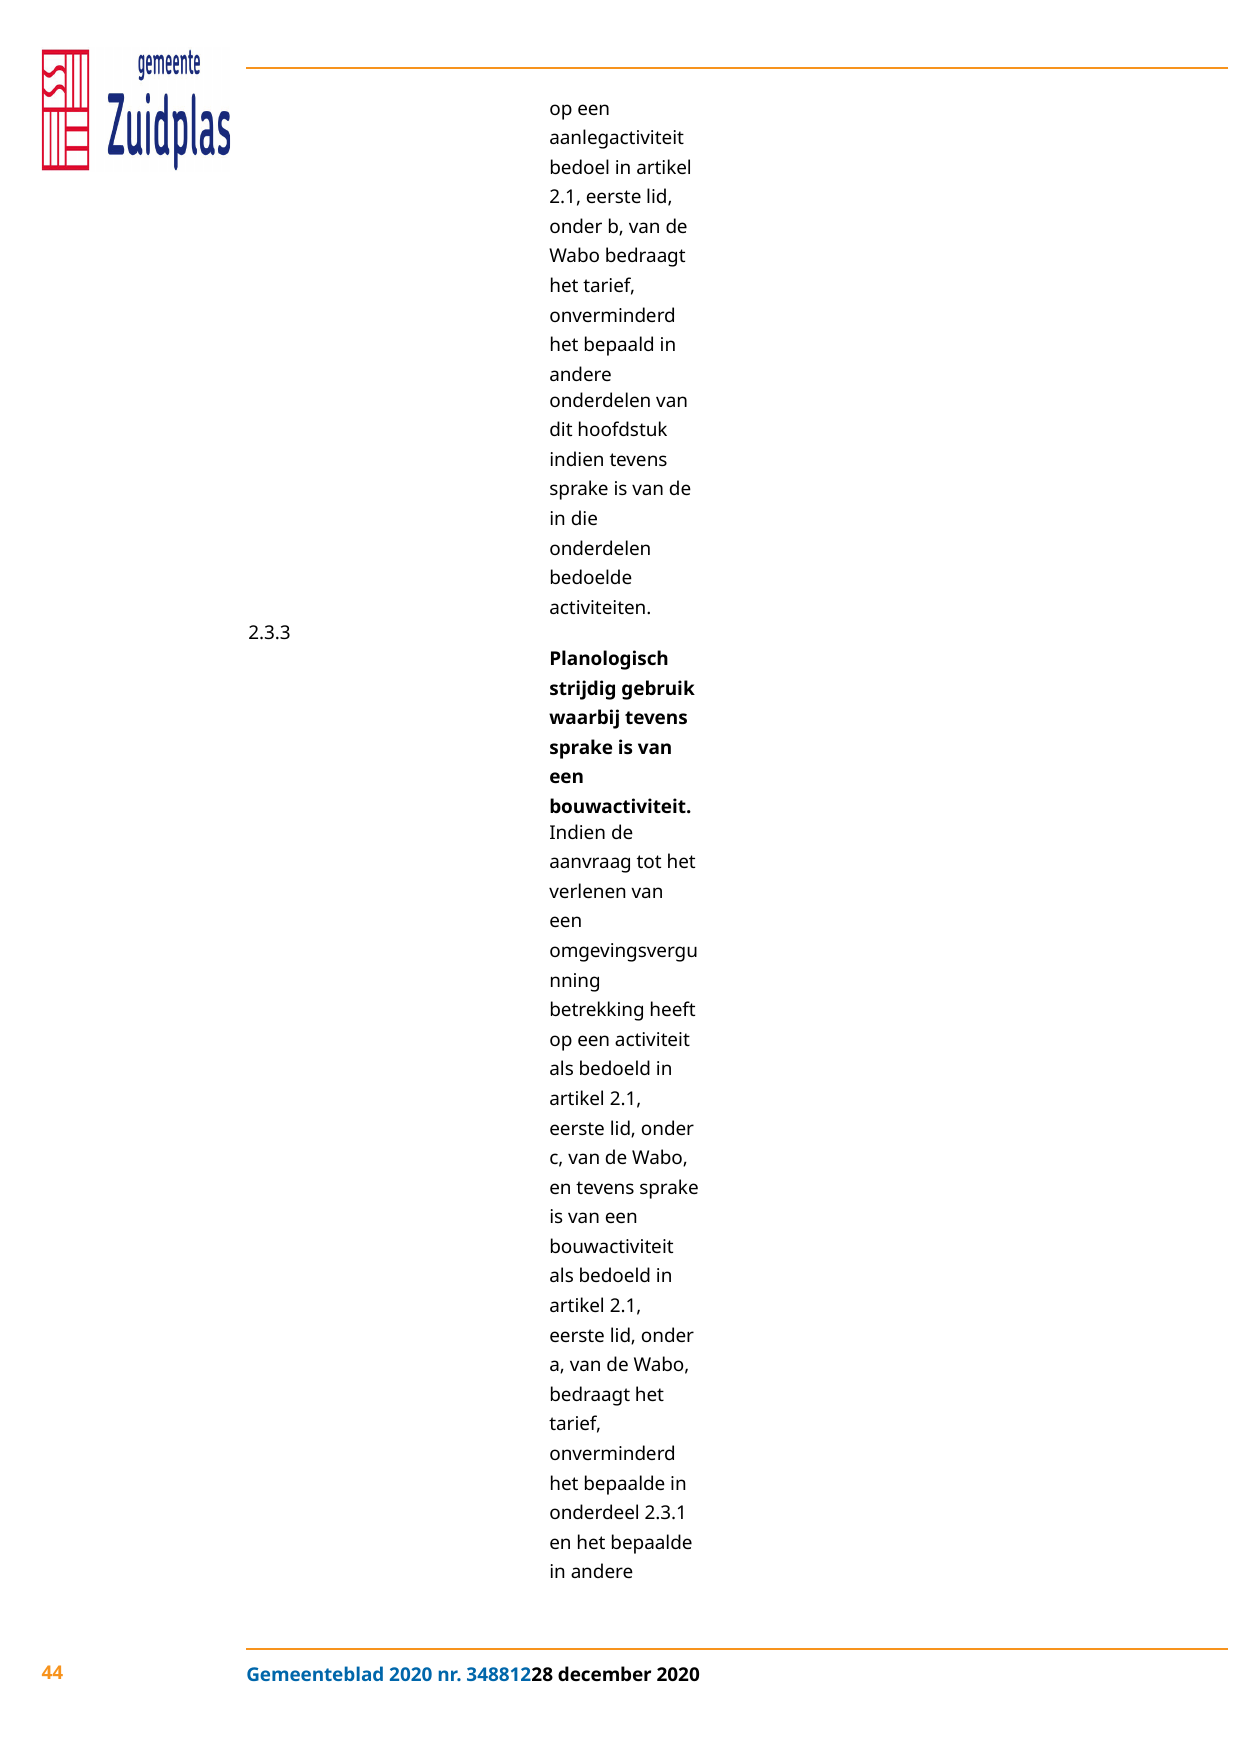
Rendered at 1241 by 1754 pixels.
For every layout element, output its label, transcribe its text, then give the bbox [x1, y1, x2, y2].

table_cell onderdelen van dit hoofdstuk indien tevens sprake is van de in die onderdelen bedoelde activiteiten. [549, 387, 700, 619]
table_cell [850, 819, 1001, 1584]
table_cell [700, 620, 850, 819]
table_cell [850, 95, 1001, 619]
table_cell [700, 819, 850, 1584]
table_cell Indien de aanvraag tot het verlenen van een omgevingsvergunning betrekking heeft op een activiteit als bedoeld in artikel 2.1, eerste lid, onder c, van de Wabo, en tevens sprake is van een bouwactiviteit als bedoeld in artikel 2.1, eerste lid, onder a, van de Wabo, bedraagt het tarief, onverminderd het bepaalde in onderdeel 2.3.1 en het bepaalde in andere [549, 819, 700, 1584]
table_cell [549, 620, 700, 645]
table_cell [248, 95, 549, 619]
table_cell 2.3.3 [248, 620, 549, 819]
table_cell [850, 620, 1001, 819]
table_cell op een aanlegactiviteit bedoel in artikel 2.1, eerste lid, onder b, van de Wabo bedraagt het tarief, onverminderd het bepaald in andere [549, 95, 700, 387]
table_cell [248, 819, 549, 1584]
table_cell Planologisch strijdig gebruik waarbij tevens sprake is van een bouwactiviteit. [549, 645, 700, 819]
table_cell [700, 95, 850, 619]
picture [41, 47, 231, 172]
